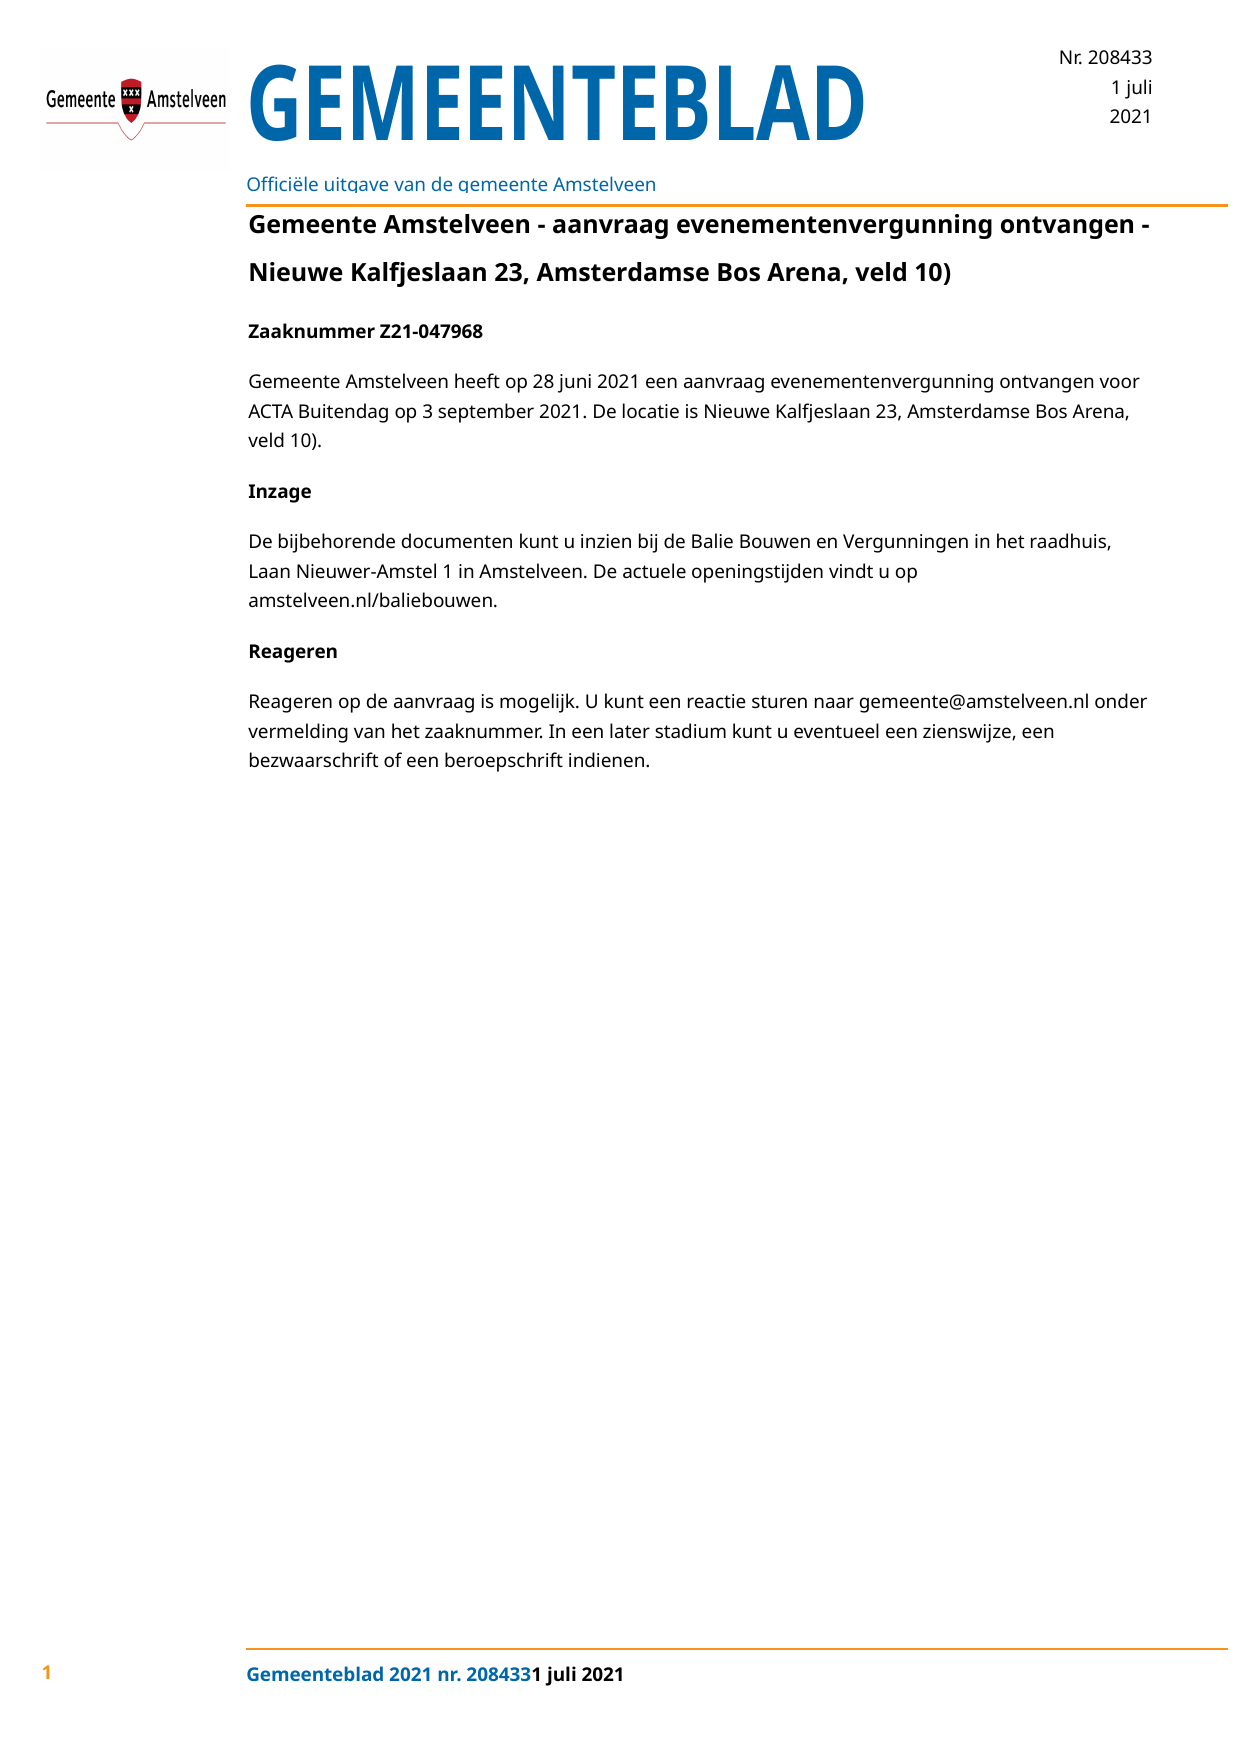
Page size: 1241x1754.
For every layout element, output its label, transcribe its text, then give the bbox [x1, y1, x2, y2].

text Zaaknummer Z21-047968 [248, 318, 1152, 344]
text Gemeente Amstelveen heeft op 28 juni 2021 een aanvraag evenementenvergunning ontvangen voor ACTA Buitendag op 3 september 2021. De locatie is Nieuwe Kalfjeslaan 23, Amsterdamse Bos Arena, veld 10). [248, 368, 1152, 453]
text De bijbehorende documenten kunt u inzien bij de Balie Bouwen en Vergunningen in het raadhuis, Laan Nieuwer-Amstel 1 in Amstelveen. De actuele openingstijden vindt u op amstelveen.nl/baliebouwen. [248, 528, 1152, 613]
text Inzage [248, 478, 1152, 504]
text Reageren [248, 638, 1152, 664]
picture [41, 47, 231, 172]
text Gemeente Amstelveen - aanvraag evenementenvergunning ontvangen - Nieuwe Kalfjeslaan 23, Amsterdamse Bos Arena, veld 10) [248, 207, 1152, 288]
text Reageren op de aanvraag is mogelijk. U kunt een reactie sturen naar gemeente@amstelveen.nl onder vermelding van het zaaknummer. In een later stadium kunt u eventueel een zienswijze, een bezwaarschrift of een beroepschrift indienen. [248, 688, 1152, 773]
